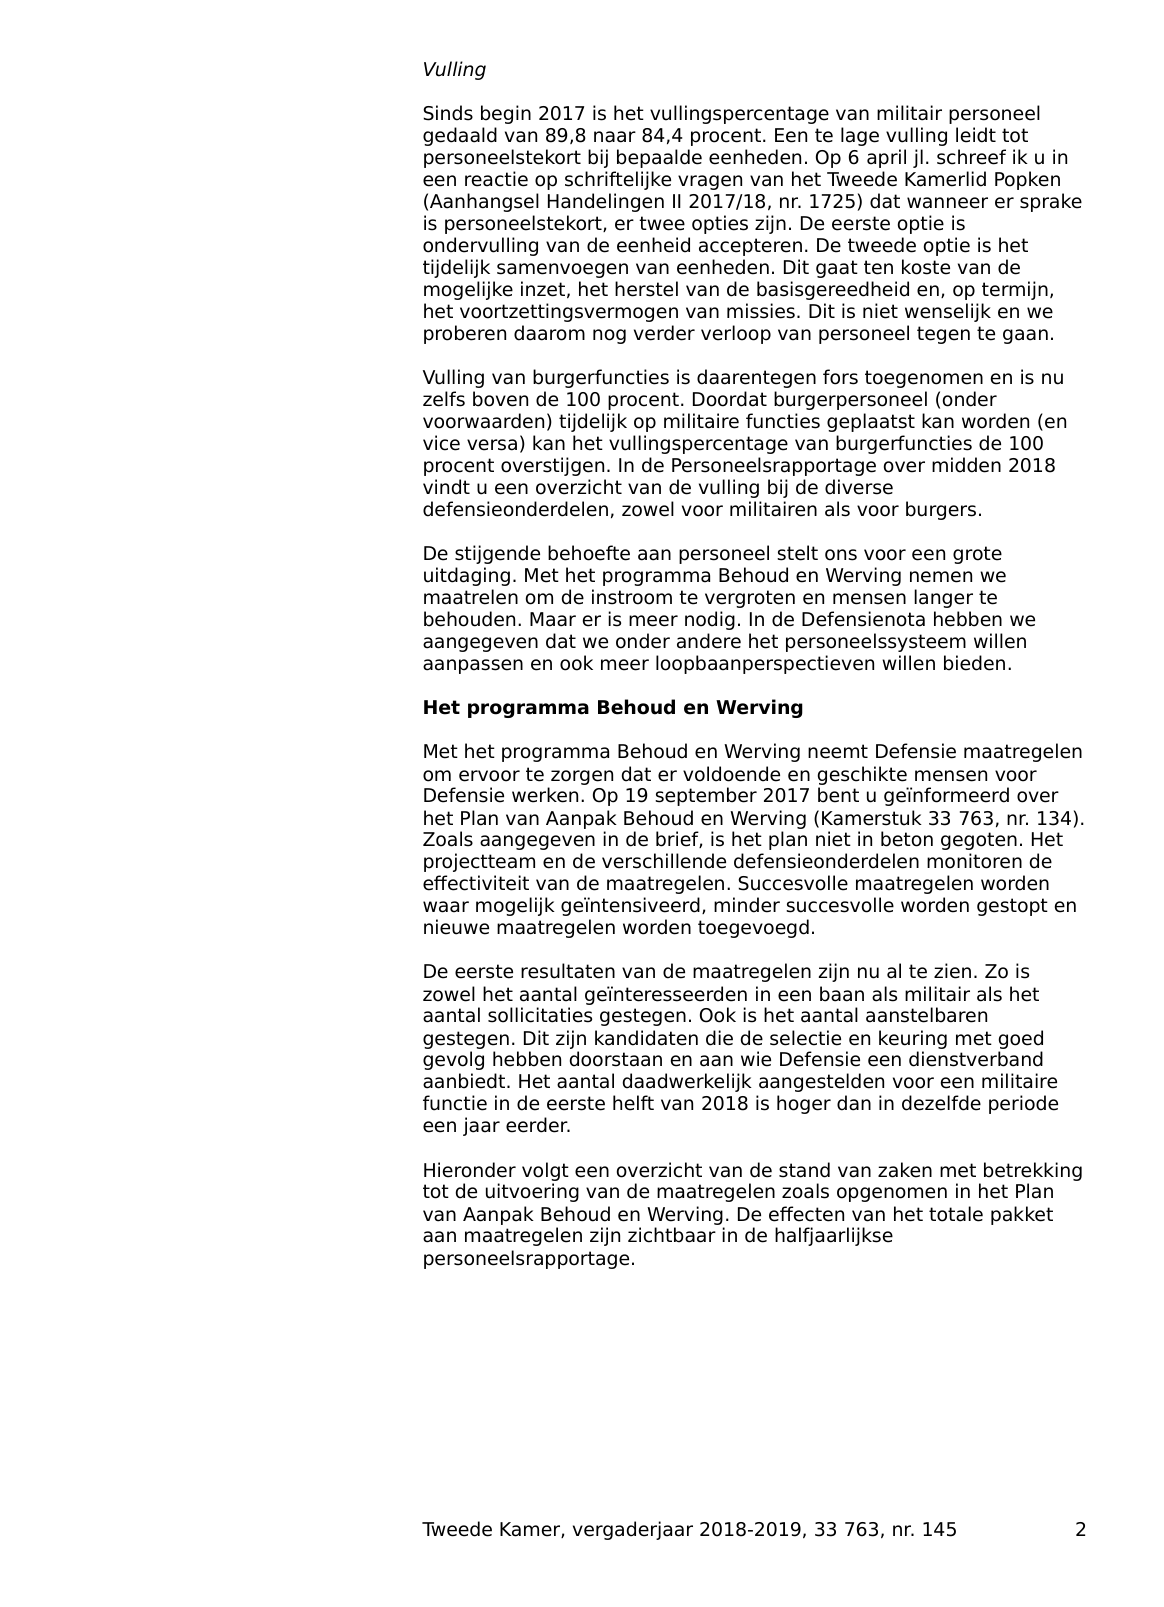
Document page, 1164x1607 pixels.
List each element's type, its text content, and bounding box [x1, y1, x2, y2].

text Met het programma Behoud en Werving neemt Defensie maatregelen om ervoor te zorgen dat er voldoende en geschikte mensen voor Defensie werken. Op 19 september 2017 bent u geïnformeerd over het Plan van Aanpak Behoud en Werving (Kamerstuk 33 763, nr. 134). Zoals aangegeven in de brief, is het plan niet in beton gegoten. Het projectteam en de verschillende defensieonderdelen monitoren de effectiviteit van de maatregelen. Succesvolle maatregelen worden waar mogelijk geïntensiveerd, minder succesvolle worden gestopt en nieuwe maatregelen worden toegevoegd. [422, 741, 1087, 939]
subtitle Vulling [422, 59, 1087, 81]
text De stijgende behoefte aan personeel stelt ons voor een grote uitdaging. Met het programma Behoud en Werving nemen we maatrelen om de instroom te vergroten en mensen langer te behouden. Maar er is meer nodig. In de Defensienota hebben we aangegeven dat we onder andere het personeelssysteem willen aanpassen en ook meer loopbaanperspectieven willen bieden. [422, 543, 1087, 675]
subtitle Het programma Behoud en Werving [422, 697, 1087, 719]
text Vulling van burgerfuncties is daarentegen fors toegenomen en is nu zelfs boven de 100 procent. Doordat burgerpersoneel (onder voorwaarden) tijdelijk op militaire functies geplaatst kan worden (en vice versa) kan het vullingspercentage van burgerfuncties de 100 procent overstijgen. In de Personeelsrapportage over midden 2018 vindt u een overzicht van de vulling bij de diverse defensieonderdelen, zowel voor militairen als voor burgers. [422, 367, 1087, 521]
text De eerste resultaten van de maatregelen zijn nu al te zien. Zo is zowel het aantal geïnteresseerden in een baan als militair als het aantal sollicitaties gestegen. Ook is het aantal aanstelbaren gestegen. Dit zijn kandidaten die de selectie en keuring met goed gevolg hebben doorstaan en aan wie Defensie een dienstverband aanbiedt. Het aantal daadwerkelijk aangestelden voor een militaire functie in de eerste helft van 2018 is hoger dan in dezelfde periode een jaar eerder. [422, 961, 1087, 1137]
text Sinds begin 2017 is het vullingspercentage van militair personeel gedaald van 89,8 naar 84,4 procent. Een te lage vulling leidt tot personeelstekort bij bepaalde eenheden. Op 6 april jl. schreef ik u in een reactie op schriftelijke vragen van het Tweede Kamerlid Popken (Aanhangsel Handelingen II 2017/18, nr. 1725) dat wanneer er sprake is personeelstekort, er twee opties zijn. De eerste optie is ondervulling van de eenheid accepteren. De tweede optie is het tijdelijk samenvoegen van eenheden. Dit gaat ten koste van de mogelijke inzet, het herstel van de basisgereedheid en, op termijn, het voortzettingsvermogen van missies. Dit is niet wenselijk en we proberen daarom nog verder verloop van personeel tegen te gaan. [422, 103, 1087, 345]
text Hieronder volgt een overzicht van de stand van zaken met betrekking tot de uitvoering van de maatregelen zoals opgenomen in het Plan van Aanpak Behoud en Werving. De effecten van het totale pakket aan maatregelen zijn zichtbaar in de halfjaarlijkse personeelsrapportage. [422, 1159, 1087, 1269]
